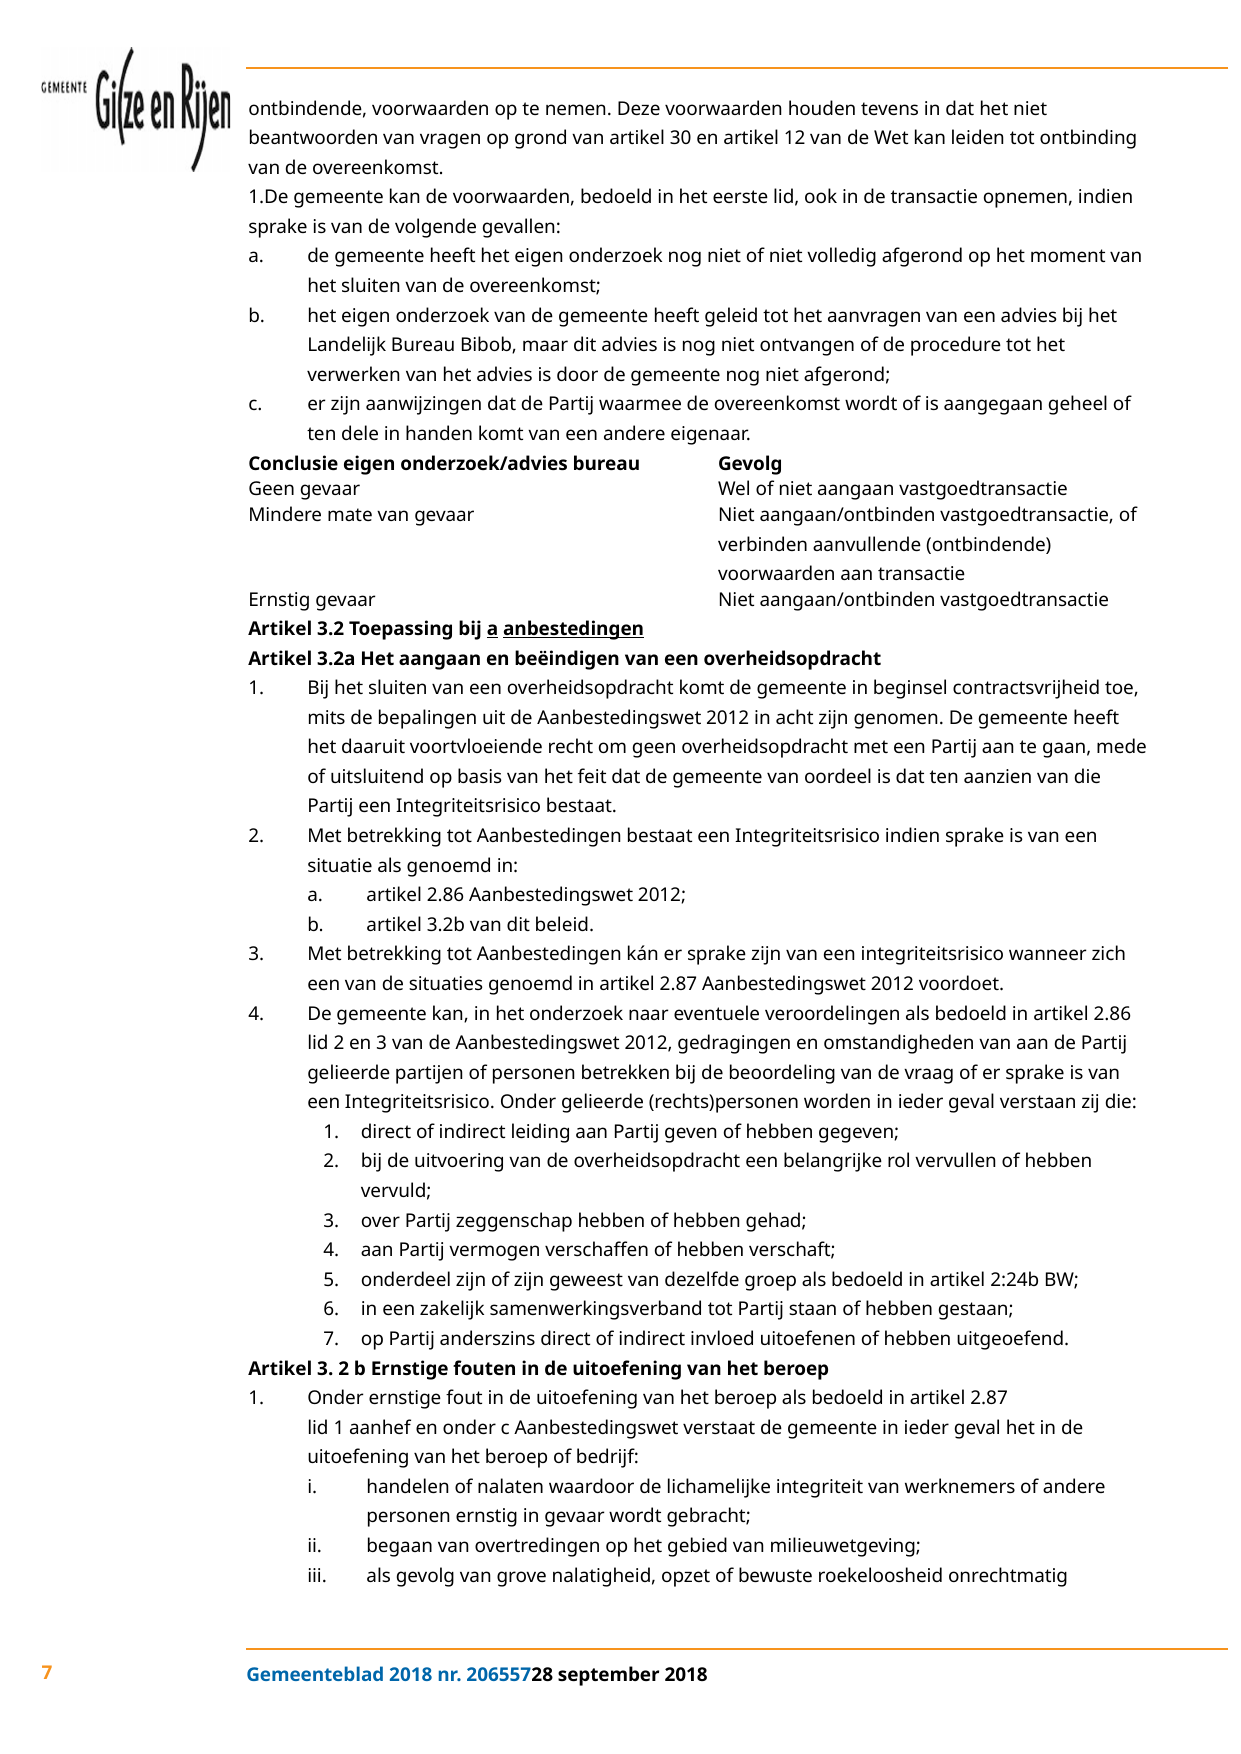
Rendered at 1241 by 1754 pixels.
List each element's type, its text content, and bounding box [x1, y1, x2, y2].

list op Partij anderszins direct of indirect invloed uitoefenen of hebben uitgeoefend. [323, 1325, 1152, 1351]
list in een zakelijk samenwerkingsverband tot Partij staan of hebben gestaan; [323, 1296, 1152, 1321]
list Met betrekking tot Aanbestedingen bestaat een Integriteitsrisico indien sprake is van een situatie als genoemd in: [248, 822, 1152, 878]
table_cell Niet aangaan/ontbinden vastgoedtransactie [718, 586, 1152, 612]
list Bij het sluiten van een overheidsopdracht komt de gemeente in beginsel contractsvrijheid toe, mits de bepalingen uit de Aanbestedingswet 2012 in acht zijn genomen. De gemeente heeft het daaruit voortvloeiende recht om geen overheidsopdracht met een Partij aan te gaan, mede of uitsluitend op basis van het feit dat de gemeente van oordeel is dat ten aanzien van die Partij een Integriteitsrisico bestaat. [248, 674, 1152, 818]
text ontbindende, voorwaarden op te nemen. Deze voorwaarden houden tevens in dat het niet beantwoorden van vragen op grond van artikel 30 en artikel 12 van de Wet kan leiden tot ontbinding van de overeenkomst. [248, 95, 1152, 180]
picture [41, 47, 231, 172]
table_cell Ernstig gevaar [248, 586, 718, 612]
list direct of indirect leiding aan Partij geven of hebben gegeven; [323, 1118, 1152, 1144]
text Artikel 3. 2 b Ernstige fouten in de uitoefening van het beroep [248, 1355, 1152, 1381]
text Artikel 3.2 Toepassing bij a anbestedingen [248, 615, 1152, 641]
table_header Gevolg [718, 450, 1152, 476]
list de gemeente heeft het eigen onderzoek nog niet of niet volledig afgerond op het moment van het sluiten van de overeenkomst; [248, 243, 1152, 298]
list over Partij zeggenschap hebben of hebben gehad; [323, 1207, 1152, 1233]
list begaan van overtredingen op het gebied van milieuwetgeving; [307, 1532, 1152, 1558]
text Artikel 3.2a Het aangaan en beëindigen van een overheidsopdracht [248, 645, 1152, 671]
table_cell Wel of niet aangaan vastgoedtransactie [718, 476, 1152, 501]
list artikel 3.2b van dit beleid. [307, 911, 1152, 937]
list handelen of nalaten waardoor de lichamelijke integriteit van werknemers of andere personen ernstig in gevaar wordt gebracht; [307, 1473, 1152, 1528]
table_cell Mindere mate van gevaar [248, 501, 718, 586]
list aan Partij vermogen verschaffen of hebben verschaft; [323, 1236, 1152, 1262]
list Onder ernstige fout in de uitoefening van het beroep als bedoeld in artikel 2.87 [248, 1384, 1152, 1410]
table_cell Niet aangaan/ontbinden vastgoedtransactie, of verbinden aanvullende (ontbindende) voorwaarden aan transactie [718, 501, 1152, 586]
text 1.De gemeente kan de voorwaarden, bedoeld in het eerste lid, ook in de transactie opnemen, indien sprake is van de volgende gevallen: [248, 183, 1152, 239]
list onderdeel zijn of zijn geweest van dezelfde groep als bedoeld in artikel 2:24b BW; [323, 1266, 1152, 1292]
list bij de uitvoering van de overheidsopdracht een belangrijke rol vervullen of hebben vervuld; [323, 1148, 1152, 1203]
list er zijn aanwijzingen dat de Partij waarmee de overeenkomst wordt of is aangegaan geheel of ten dele in handen komt van een andere eigenaar. [248, 391, 1152, 446]
list artikel 2.86 Aanbestedingswet 2012; [307, 881, 1152, 907]
list lid 1 aanhef en onder c Aanbestedingswet verstaat de gemeente in ieder geval het in de uitoefening van het beroep of bedrijf: [248, 1414, 1152, 1469]
list het eigen onderzoek van de gemeente heeft geleid tot het aanvragen van een advies bij het Landelijk Bureau Bibob, maar dit advies is nog niet ontvangen of de procedure tot het verwerken van het advies is door de gemeente nog niet afgerond; [248, 302, 1152, 387]
table_header Conclusie eigen onderzoek/advies bureau [248, 450, 718, 476]
list als gevolg van grove nalatigheid, opzet of bewuste roekeloosheid onrechtmatig [307, 1562, 1152, 1588]
table_cell Geen gevaar [248, 476, 718, 501]
list De gemeente kan, in het onderzoek naar eventuele veroordelingen als bedoeld in artikel 2.86 lid 2 en 3 van de Aanbestedingswet 2012, gedragingen en omstandigheden van aan de Partij gelieerde partijen of personen betrekken bij de beoordeling van de vraag of er sprake is van een Integriteitsrisico. Onder gelieerde (rechts)personen worden in ieder geval verstaan zij die: [248, 1000, 1152, 1114]
list Met betrekking tot Aanbestedingen kán er sprake zijn van een integriteitsrisico wanneer zich een van de situaties genoemd in artikel 2.87 Aanbestedingswet 2012 voordoet. [248, 941, 1152, 996]
